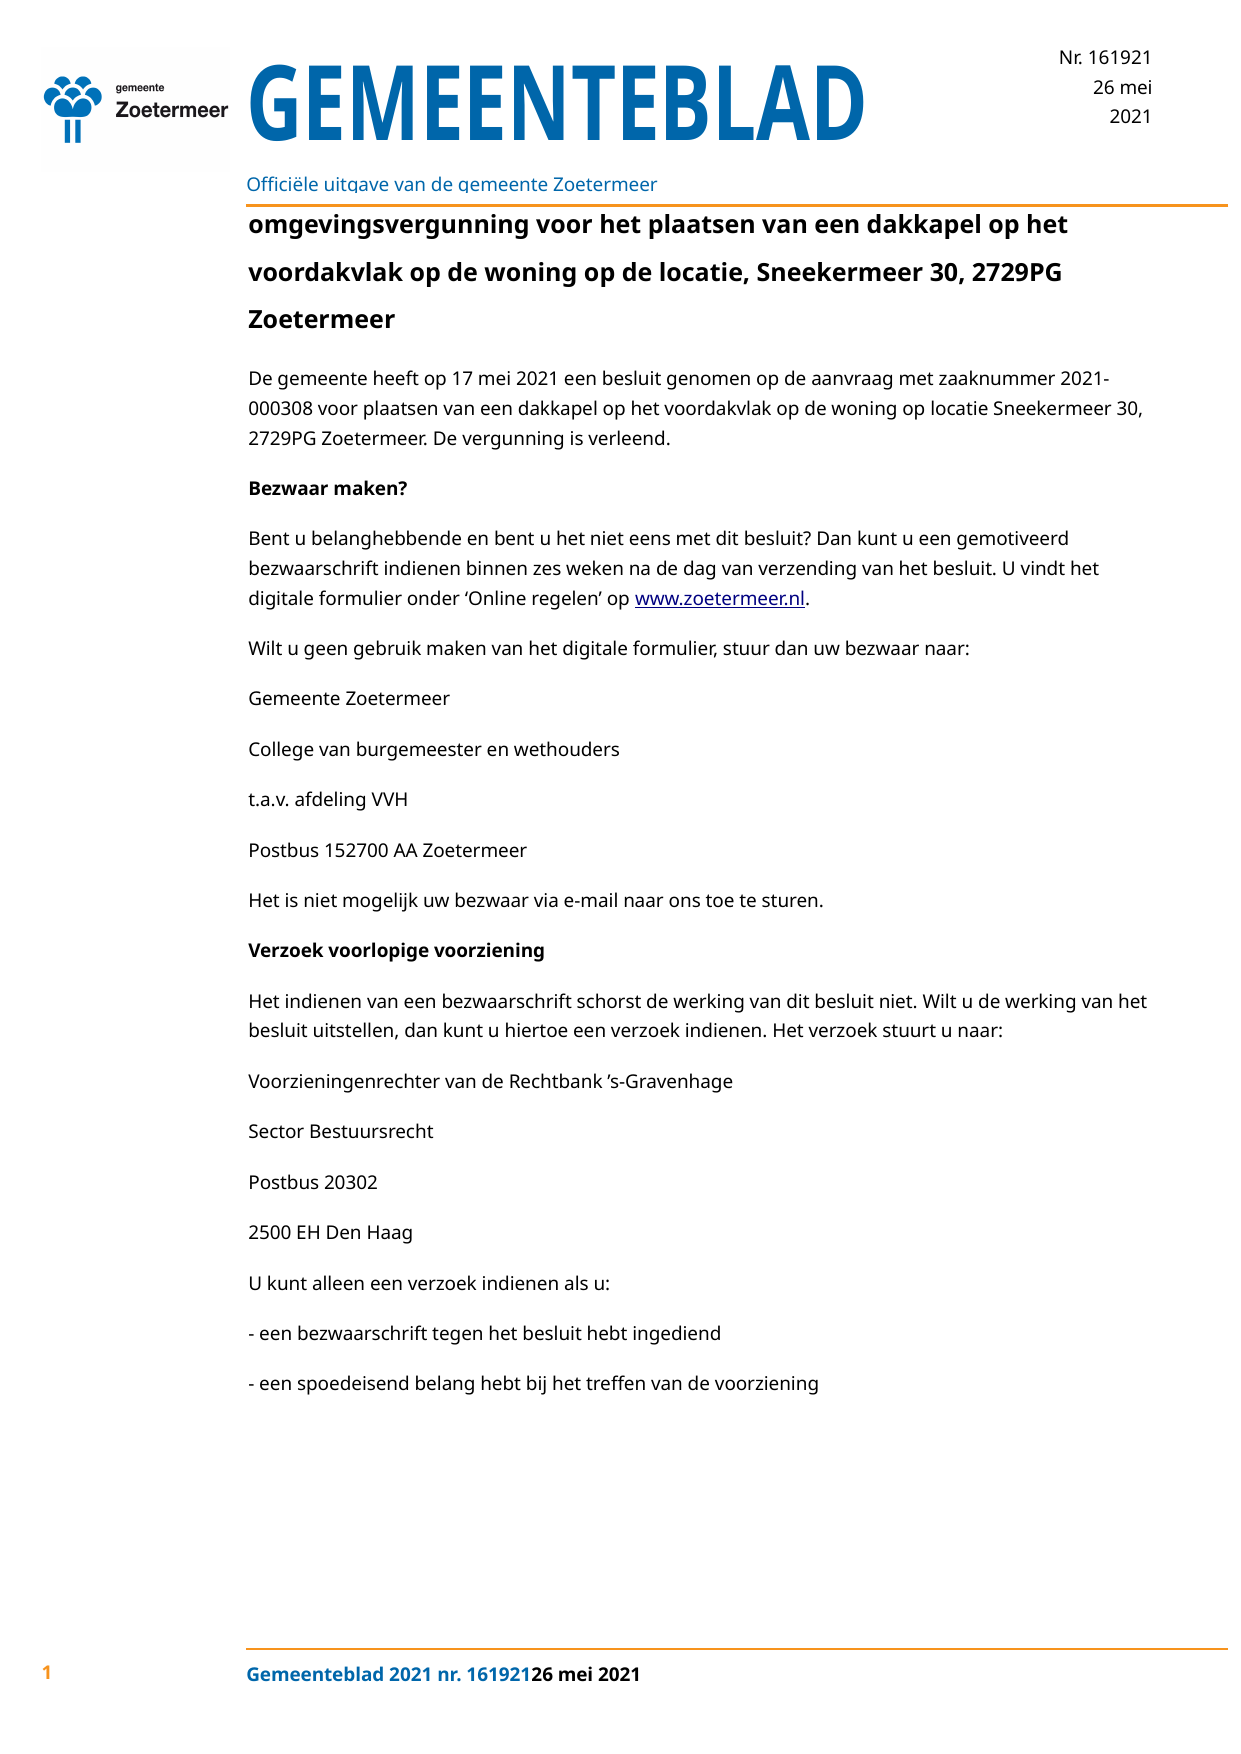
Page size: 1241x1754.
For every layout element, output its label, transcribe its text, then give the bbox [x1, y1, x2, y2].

text Voorzieningenrechter van de Rechtbank ’s-Gravenhage [248, 1068, 1152, 1094]
text Postbus 152700 AA Zoetermeer [248, 837, 1152, 862]
text College van burgemeester en wethouders [248, 736, 1152, 762]
text Bezwaar maken? [248, 475, 1152, 501]
text Gemeente Zoetermeer [248, 686, 1152, 711]
text Wilt u geen gebruik maken van het digitale formulier, stuur dan uw bezwaar naar: [248, 635, 1152, 661]
text Het is niet mogelijk uw bezwaar via e-mail naar ons toe te sturen. [248, 887, 1152, 913]
text U kunt alleen een verzoek indienen als u: [248, 1270, 1152, 1295]
text Postbus 20302 [248, 1169, 1152, 1194]
text - een spoedeisend belang hebt bij het treffen van de voorziening [248, 1371, 1152, 1396]
text Verzoek voorlopige voorziening [248, 938, 1152, 963]
text De gemeente heeft op 17 mei 2021 een besluit genomen op de aanvraag met zaaknummer 2021-000308 voor plaatsen van een dakkapel op het voordakvlak op de woning op locatie Sneekermeer 30, 2729PG Zoetermeer. De vergunning is verleend. [248, 366, 1152, 450]
text Sector Bestuursrecht [248, 1118, 1152, 1144]
text - een bezwaarschrift tegen het besluit hebt ingediend [248, 1320, 1152, 1346]
text Het indienen van een bezwaarschrift schorst de werking van dit besluit niet. Wilt u de werking van het besluit uitstellen, dan kunt u hiertoe een verzoek indienen. Het verzoek stuurt u naar: [248, 988, 1152, 1043]
text omgevingsvergunning voor het plaatsen van een dakkapel op het voordakvlak op de woning op de locatie, Sneekermeer 30, 2729PG Zoetermeer [248, 207, 1152, 336]
text Bent u belanghebbende en bent u het niet eens met dit besluit? Dan kunt u een gemotiveerd bezwaarschrift indienen binnen zes weken na de dag van verzending van het besluit. U vindt het digitale formulier onder ‘Online regelen’ op www.zoetermeer.nl. [248, 526, 1152, 610]
text t.a.v. afdeling VVH [248, 786, 1152, 812]
text 2500 EH Den Haag [248, 1219, 1152, 1245]
picture [41, 47, 231, 172]
